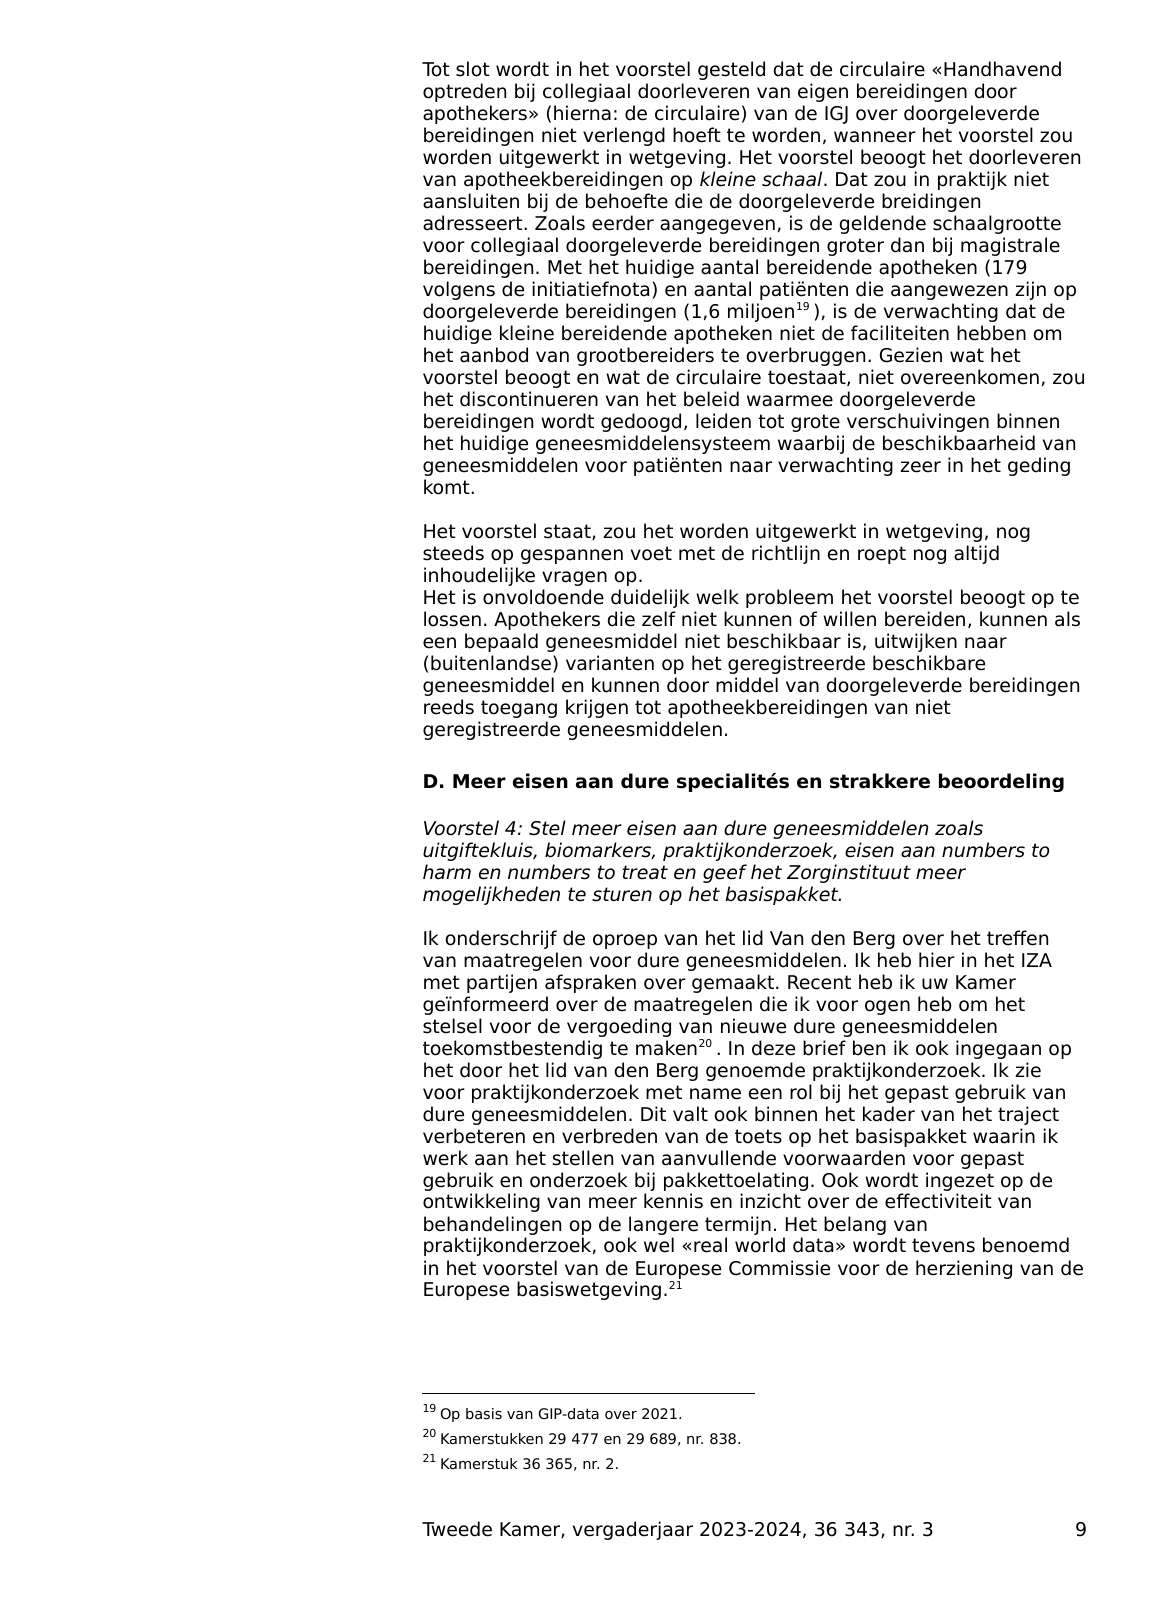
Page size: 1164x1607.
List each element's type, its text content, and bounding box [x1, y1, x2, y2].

text Ik onderschrijf de oproep van het lid Van den Berg over het treffen van maatregelen voor dure geneesmiddelen. Ik heb hier in het IZA met partijen afspraken over gemaakt. Recent heb ik uw Kamer geïnformeerd over de maatregelen die ik voor ogen heb om het stelsel voor de vergoeding van nieuwe dure geneesmiddelen toekomstbestendig te maken. In deze brief ben ik ook ingegaan op het door het lid van den Berg genoemde praktijkonderzoek. Ik zie voor praktijkonderzoek met name een rol bij het gepast gebruik van dure geneesmiddelen. Dit valt ook binnen het kader van het traject verbeteren en verbreden van de toets op het basispakket waarin ik werk aan het stellen van aanvullende voorwaarden voor gepast gebruik en onderzoek bij pakkettoelating. Ook wordt ingezet op de ontwikkeling van meer kennis en inzicht over de effectiviteit van behandelingen op de langere termijn. Het belang van praktijkonderzoek, ook wel «real world data» wordt tevens benoemd in het voorstel van de Europese Commissie voor de herziening van de Europese basiswetgeving. [422, 928, 1087, 1301]
text Het is onvoldoende duidelijk welk probleem het voorstel beoogt op te lossen. Apothekers die zelf niet kunnen of willen bereiden, kunnen als een bepaald geneesmiddel niet beschikbaar is, uitwijken naar (buitenlandse) varianten op het geregistreerde beschikbare geneesmiddel en kunnen door middel van doorgeleverde bereidingen reeds toegang krijgen tot apotheekbereidingen van niet geregistreerde geneesmiddelen. [422, 587, 1087, 741]
text Tot slot wordt in het voorstel gesteld dat de circulaire «Handhavend optreden bij collegiaal doorleveren van eigen bereidingen door apothekers» (hierna: de circulaire) van de IGJ over doorgeleverde bereidingen niet verlengd hoeft te worden, wanneer het voorstel zou worden uitgewerkt in wetgeving. Het voorstel beoogt het doorleveren van apotheekbereidingen op kleine schaal. Dat zou in praktijk niet aansluiten bij de behoefte die de doorgeleverde breidingen adresseert. Zoals eerder aangegeven, is de geldende schaalgrootte voor collegiaal doorgeleverde bereidingen groter dan bij magistrale bereidingen. Met het huidige aantal bereidende apotheken (179 volgens de initiatiefnota) en aantal patiënten die aangewezen zijn op doorgeleverde bereidingen (1,6 miljoen), is de verwachting dat de huidige kleine bereidende apotheken niet de faciliteiten hebben om het aanbod van grootbereiders te overbruggen. Gezien wat het voorstel beoogt en wat de circulaire toestaat, niet overeenkomen, zou het discontinueren van het beleid waarmee doorgeleverde bereidingen wordt gedoogd, leiden tot grote verschuivingen binnen het huidige geneesmiddelensysteem waarbij de beschikbaarheid van geneesmiddelen voor patiënten naar verwachting zeer in het geding komt. [422, 59, 1087, 499]
text Op basis van GIP-data over 2021. [422, 1402, 1087, 1424]
text Het voorstel staat, zou het worden uitgewerkt in wetgeving, nog steeds op gespannen voet met de richtlijn en roept nog altijd inhoudelijke vragen op. [422, 521, 1087, 587]
text Kamerstukken 29 477 en 29 689, nr. 838. [422, 1427, 1087, 1449]
text Kamerstuk 36 365, nr. 2. [422, 1452, 1087, 1474]
subtitle D. Meer eisen aan dure specialités en strakkere beoordeling [422, 771, 1087, 793]
text Voorstel 4: Stel meer eisen aan dure geneesmiddelen zoals uitgiftekluis, biomarkers, praktijkonderzoek, eisen aan numbers to harm en numbers to treat en geef het Zorginstituut meer mogelijkheden te sturen op het basispakket. [422, 818, 1087, 906]
